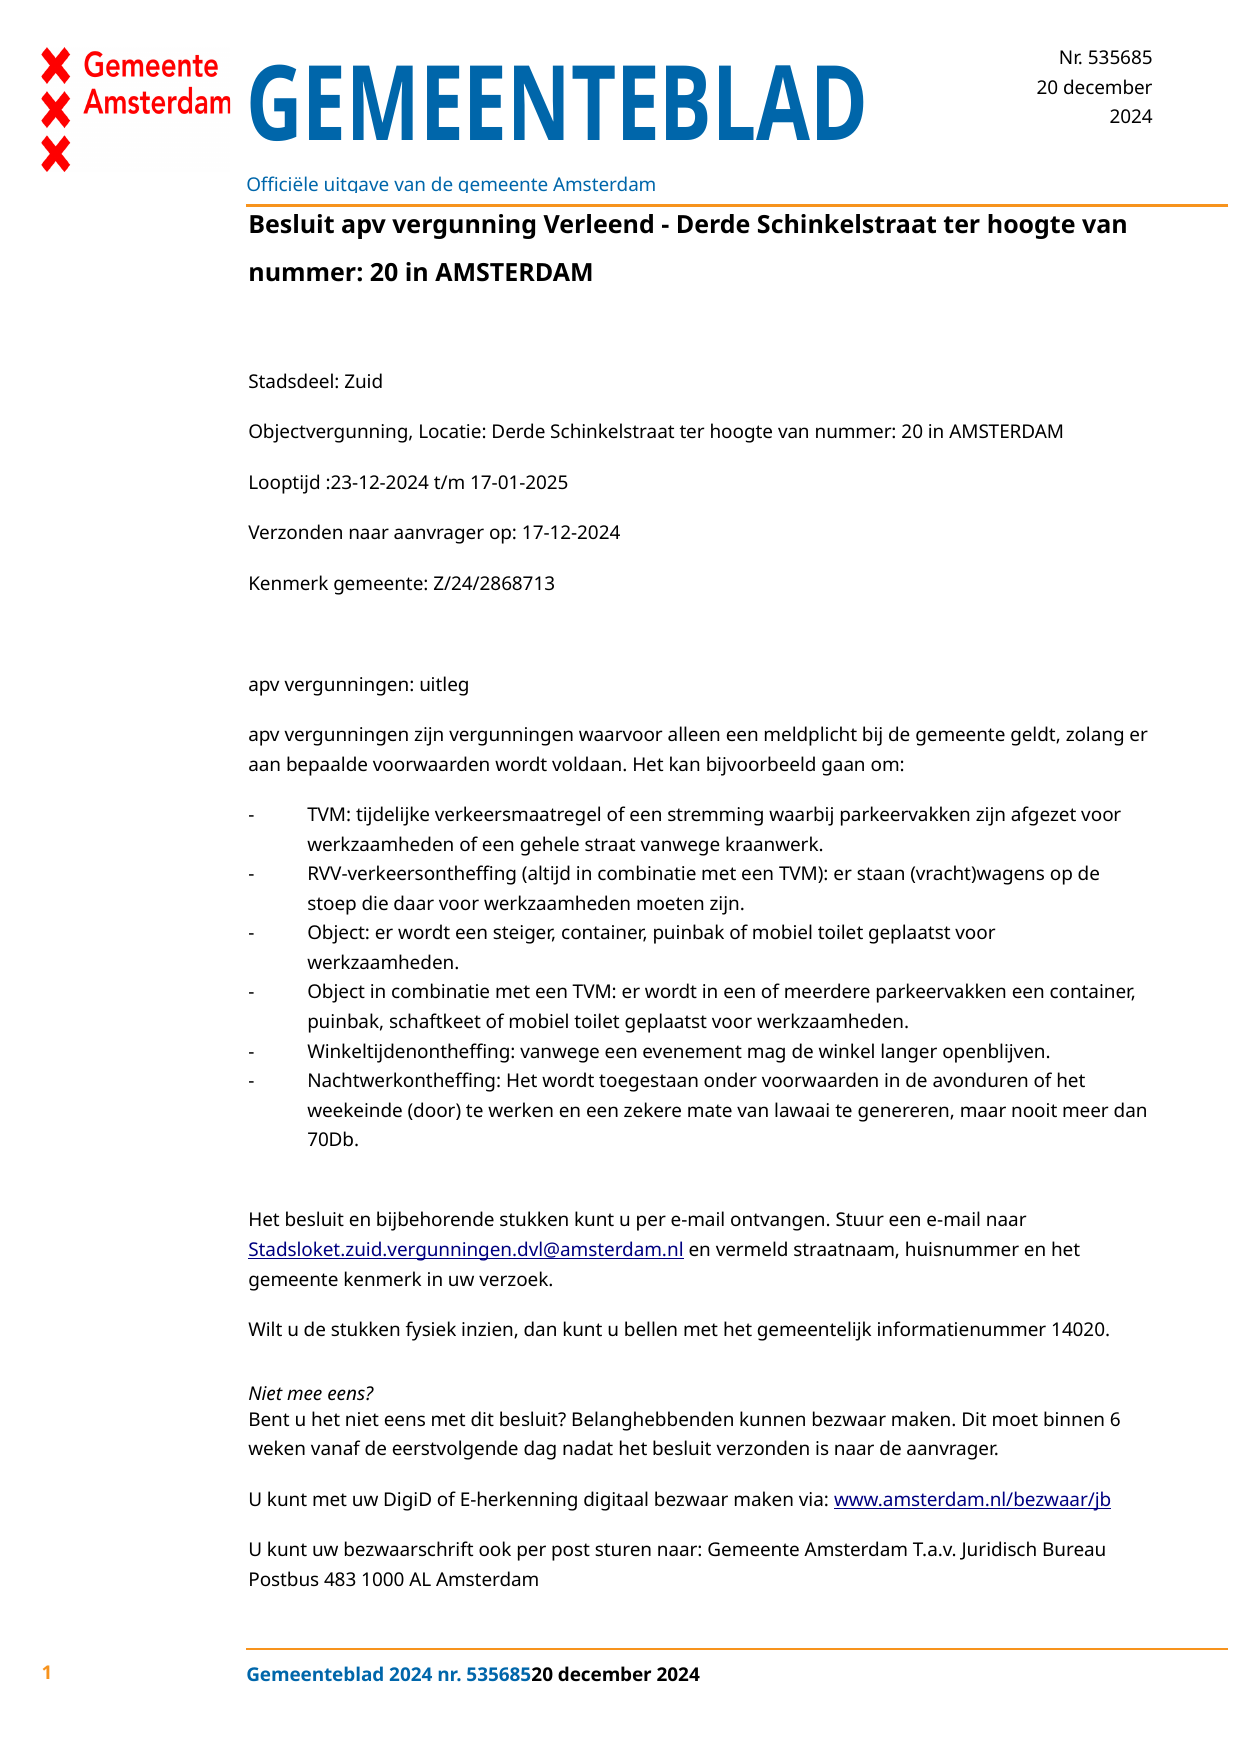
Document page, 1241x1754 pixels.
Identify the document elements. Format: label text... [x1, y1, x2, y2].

text Besluit apv vergunning Verleend - Derde Schinkelstraat ter hoogte van nummer: 20 in AMSTERDAM [248, 207, 1152, 288]
text Niet mee eens? [248, 1380, 1152, 1406]
text Kenmerk gemeente: Z/24/2868713 [248, 570, 1152, 596]
text U kunt uw bezwaarschrift ook per post sturen naar: Gemeente Amsterdam T.a.v. Juridisch Bureau Postbus 483 1000 AL Amsterdam [248, 1536, 1152, 1592]
list Object: er wordt een steiger, container, puinbak of mobiel toilet geplaatst voor werkzaamheden. [248, 919, 1152, 975]
text apv vergunningen zijn vergunningen waarvoor alleen een meldplicht bij de gemeente geldt, zolang er aan bepaalde voorwaarden wordt voldaan. Het kan bijvoorbeeld gaan om: [248, 721, 1152, 777]
text Het besluit en bijbehorende stukken kunt u per e-mail ontvangen. Stuur een e-mail naar Stadsloket.zuid.vergunningen.dvl@amsterdam.nl en vermeld straatnaam, huisnummer en het gemeente kenmerk in uw verzoek. [248, 1207, 1152, 1292]
list Object in combinatie met een TVM: er wordt in een of meerdere parkeervakken een container, puinbak, schaftkeet of mobiel toilet geplaatst voor werkzaamheden. [248, 979, 1152, 1034]
picture [41, 47, 231, 172]
text Looptijd :23-12-2024 t/m 17-01-2025 [248, 469, 1152, 495]
text Verzonden naar aanvrager op: 17-12-2024 [248, 519, 1152, 545]
list Nachtwerkontheffing: Het wordt toegestaan onder voorwaarden in de avonduren of het weekeinde (door) te werken en een zekere mate van lawaai te genereren, maar nooit meer dan 70Db. [248, 1067, 1152, 1152]
text Stadsdeel: Zuid [248, 368, 1152, 394]
text Bent u het niet eens met dit besluit? Belanghebbenden kunnen bezwaar maken. Dit moet binnen 6 weken vanaf de eerstvolgende dag nadat het besluit verzonden is naar de aanvrager. [248, 1406, 1152, 1461]
list Winkeltijdenontheffing: vanwege een evenement mag de winkel langer openblijven. [248, 1038, 1152, 1064]
text Objectvergunning, Locatie: Derde Schinkelstraat ter hoogte van nummer: 20 in AMSTERDAM [248, 419, 1152, 444]
text apv vergunningen: uitleg [248, 671, 1152, 697]
text U kunt met uw DigiD of E-herkenning digitaal bezwaar maken via: www.amsterdam.nl/bezwaar/jb [248, 1486, 1152, 1512]
list RVV-verkeersontheffing (altijd in combinatie met een TVM): er staan (vracht)wagens op de stoep die daar voor werkzaamheden moeten zijn. [248, 860, 1152, 916]
list TVM: tijdelijke verkeersmaatregel of een stremming waarbij parkeervakken zijn afgezet voor werkzaamheden of een gehele straat vanwege kraanwerk. [248, 801, 1152, 857]
text Wilt u de stukken fysiek inzien, dan kunt u bellen met het gemeentelijk informatienummer 14020. [248, 1316, 1152, 1342]
